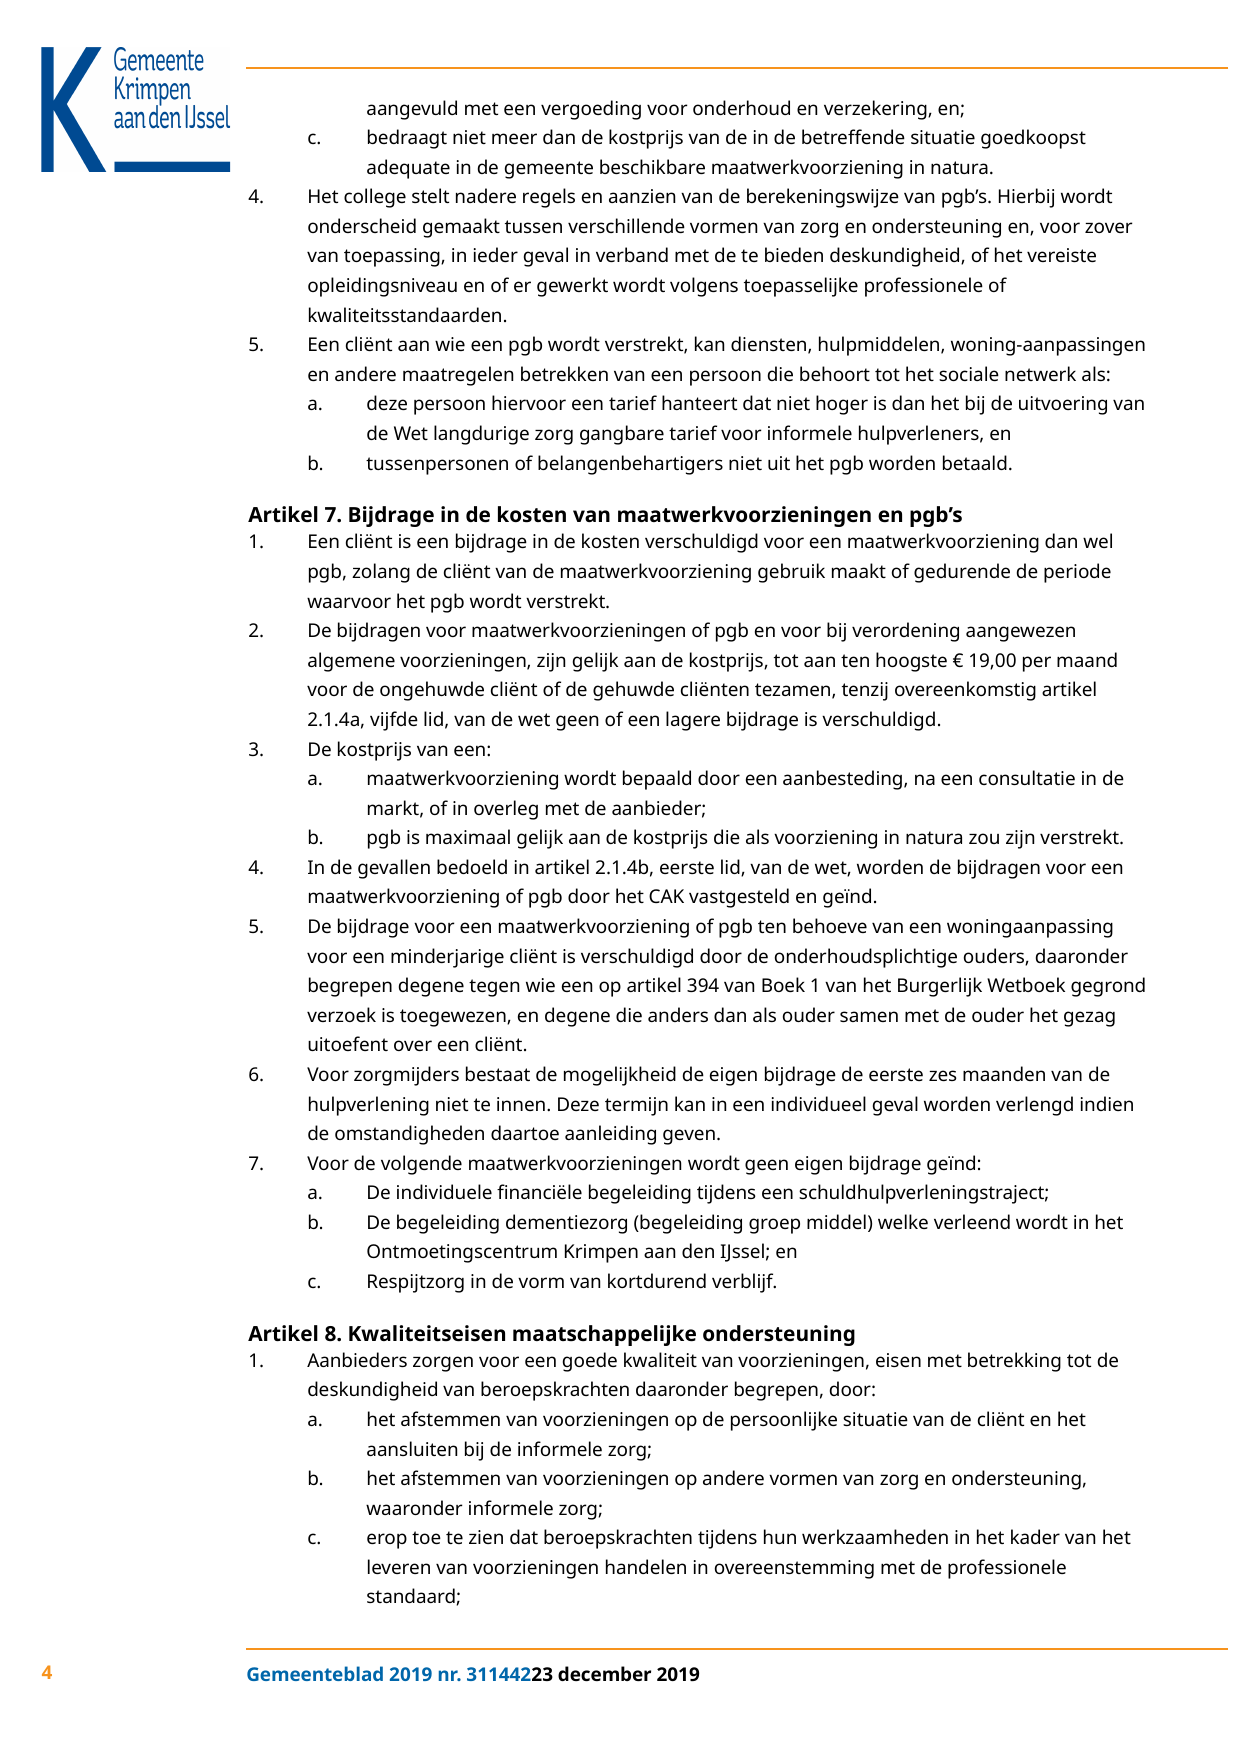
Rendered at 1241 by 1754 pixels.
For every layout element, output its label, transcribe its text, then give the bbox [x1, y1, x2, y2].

list Aanbieders zorgen voor een goede kwaliteit van voorzieningen, eisen met betrekking tot de deskundigheid van beroepskrachten daaronder begrepen, door: [248, 1347, 1152, 1402]
list In de gevallen bedoeld in artikel 2.1.4b, eerste lid, van de wet, worden de bijdragen voor een maatwerkvoorziening of pgb door het CAK vastgesteld en geïnd. [248, 854, 1152, 909]
list deze persoon hiervoor een tarief hanteert dat niet hoger is dan het bij de uitvoering van de Wet langdurige zorg gangbare tarief voor informele hulpverleners, en [307, 391, 1152, 446]
list Voor de volgende maatwerkvoorzieningen wordt geen eigen bijdrage geïnd: [248, 1150, 1152, 1176]
picture [41, 47, 231, 172]
list De bijdrage voor een maatwerkvoorziening of pgb ten behoeve van een woningaanpassing voor een minderjarige cliënt is verschuldigd door de onderhoudsplichtige ouders, daaronder begrepen degene tegen wie een op artikel 394 van Boek 1 van het Burgerlijk Wetboek gegrond verzoek is toegewezen, en degene die anders dan als ouder samen met de ouder het gezag uitoefent over een cliënt. [248, 913, 1152, 1057]
list Het college stelt nadere regels en aanzien van de berekeningswijze van pgb’s. Hierbij wordt onderscheid gemaakt tussen verschillende vormen van zorg en ondersteuning en, voor zover van toepassing, in ieder geval in verband met de te bieden deskundigheid, of het vereiste opleidingsniveau en of er gewerkt wordt volgens toepasselijke professionele of kwaliteitsstandaarden. [248, 183, 1152, 328]
list De bijdragen voor maatwerkvoorzieningen of pgb en voor bij verordening aangewezen algemene voorzieningen, zijn gelijk aan de kostprijs, tot aan ten hoogste € 19,00 per maand voor de ongehuwde cliënt of de gehuwde cliënten tezamen, tenzij overeenkomstig artikel 2.1.4a, vijfde lid, van de wet geen of een lagere bijdrage is verschuldigd. [248, 617, 1152, 732]
list De kostprijs van een: [248, 736, 1152, 761]
list Een cliënt aan wie een pgb wordt verstrekt, kan diensten, hulpmiddelen, woning-aanpassingen en andere maatregelen betrekken van een persoon die behoort tot het sociale netwerk als: [248, 331, 1152, 387]
list bedraagt niet meer dan de kostprijs van de in de betreffende situatie goedkoopst adequate in de gemeente beschikbare maatwerkvoorziening in natura. [307, 124, 1152, 180]
list het afstemmen van voorzieningen op de persoonlijke situatie van de cliënt en het aansluiten bij de informele zorg; [307, 1406, 1152, 1462]
list maatwerkvoorziening wordt bepaald door een aanbesteding, na een consultatie in de markt, of in overleg met de aanbieder; [307, 765, 1152, 821]
text Artikel 7. Bijdrage in de kosten van maatwerkvoorzieningen en pgb’s [248, 500, 1152, 529]
list Een cliënt is een bijdrage in de kosten verschuldigd voor een maatwerkvoorziening dan wel pgb, zolang de cliënt van de maatwerkvoorziening gebruik maakt of gedurende de periode waarvoor het pgb wordt verstrekt. [248, 529, 1152, 613]
list De individuele financiële begeleiding tijdens een schuldhulpverleningstraject; [307, 1179, 1152, 1205]
text Artikel 8. Kwaliteitseisen maatschappelijke ondersteuning [248, 1319, 1152, 1347]
list De begeleiding dementiezorg (begeleiding groep middel) welke verleend wordt in het Ontmoetingscentrum Krimpen aan den IJssel; en [307, 1209, 1152, 1264]
list Voor zorgmijders bestaat de mogelijkheid de eigen bijdrage de eerste zes maanden van de hulpverlening niet te innen. Deze termijn kan in een individueel geval worden verlengd indien de omstandigheden daartoe aanleiding geven. [248, 1061, 1152, 1146]
list Respijtzorg in de vorm van kortdurend verblijf. [307, 1268, 1152, 1294]
list erop toe te zien dat beroepskrachten tijdens hun werkzaamheden in het kader van het leveren van voorzieningen handelen in overeenstemming met de professionele standaard; [307, 1524, 1152, 1609]
list tussenpersonen of belangenbehartigers niet uit het pgb worden betaald. [307, 450, 1152, 476]
list pgb is maximaal gelijk aan de kostprijs die als voorziening in natura zou zijn verstrekt. [307, 824, 1152, 850]
list het afstemmen van voorzieningen op andere vormen van zorg en ondersteuning, waaronder informele zorg; [307, 1465, 1152, 1521]
list aangevuld met een vergoeding voor onderhoud en verzekering, en; [307, 95, 1152, 121]
